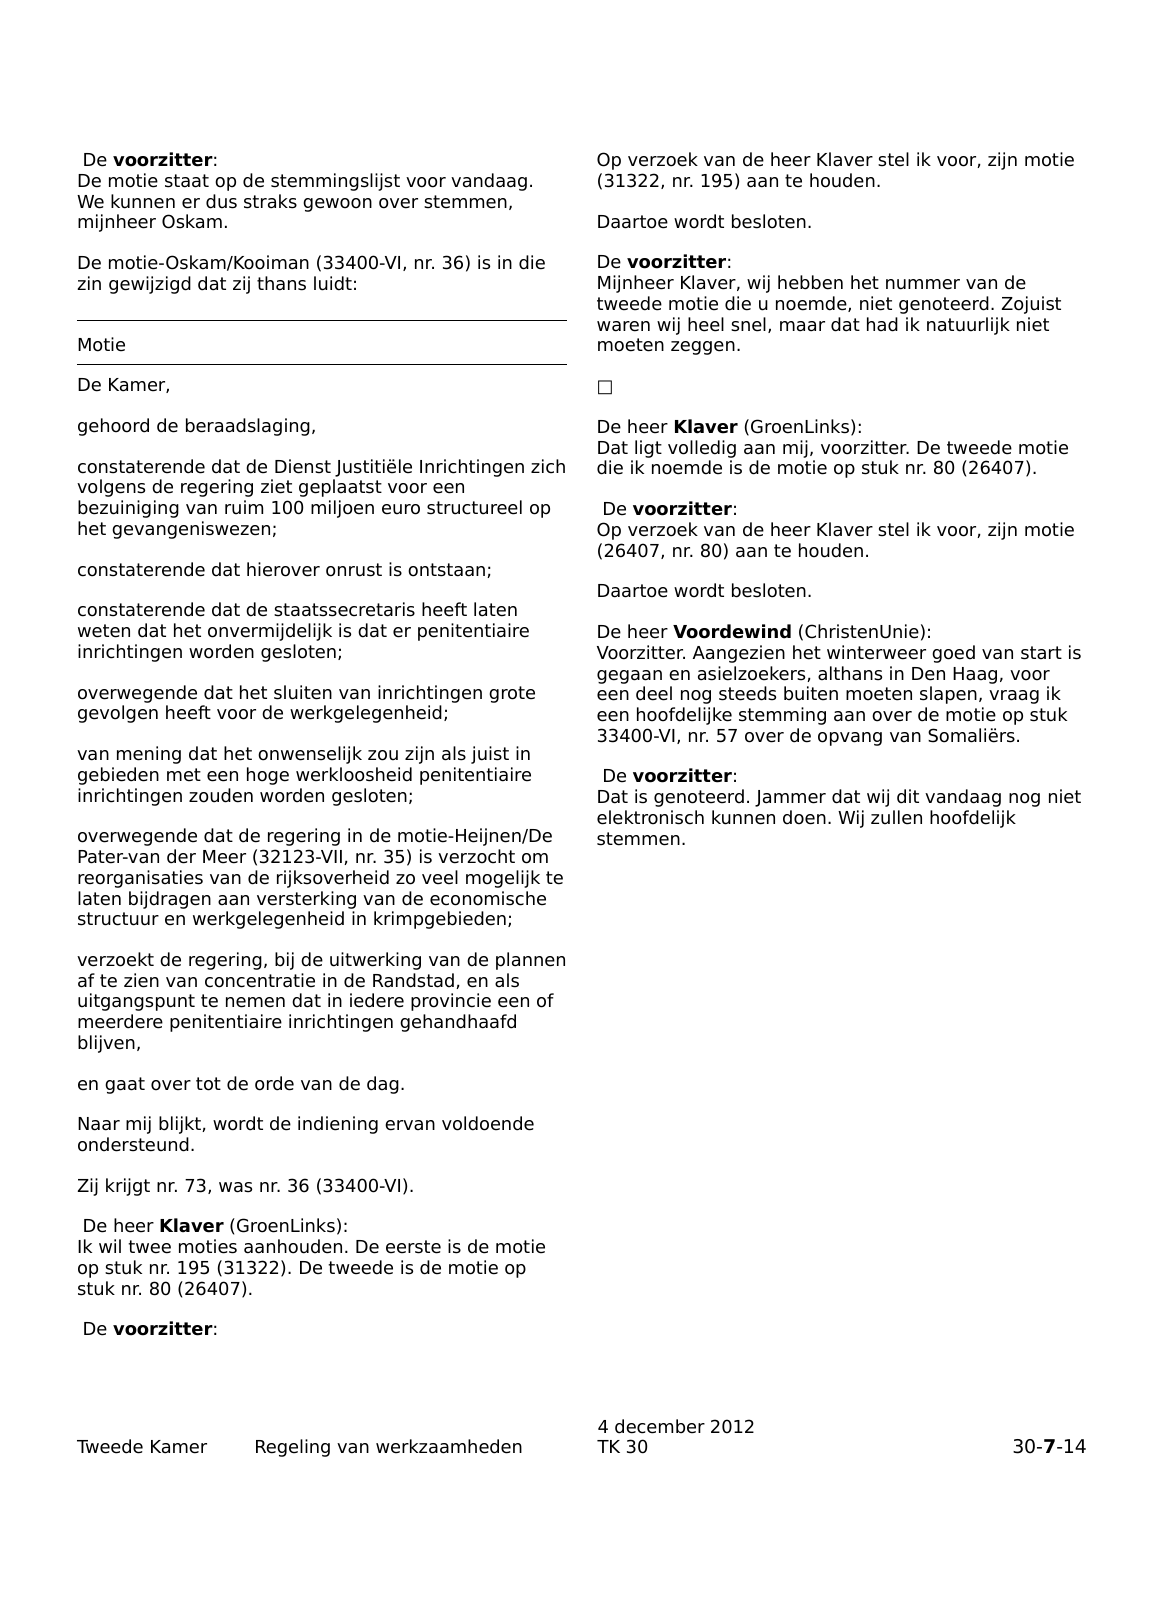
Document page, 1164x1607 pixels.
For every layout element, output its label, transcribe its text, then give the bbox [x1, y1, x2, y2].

text De motie staat op de stemmingslijst voor vandaag. We kunnen er dus straks gewoon over stemmen, mijnheer Oskam. [77, 171, 567, 233]
text van mening dat het onwenselijk zou zijn als juist in gebieden met een hoge werkloosheid penitentiaire inrichtingen zouden worden gesloten; [77, 744, 567, 806]
text Dat is genoteerd. Jammer dat wij dit vandaag nog niet elektronisch kunnen doen. Wij zullen hoofdelijk stemmen. [596, 787, 1087, 849]
text Op verzoek van de heer Klaver stel ik voor, zijn motie (26407, nr. 80) aan te houden. [596, 520, 1087, 561]
text Motie [77, 334, 567, 355]
text □ [596, 376, 1087, 397]
text constaterende dat de Dienst Justitiële Inrichtingen zich volgens de regering ziet geplaatst voor een bezuiniging van ruim 100 miljoen euro structureel op het gevangeniswezen; [77, 457, 567, 539]
text verzoekt de regering, bij de uitwerking van de plannen af te zien van concentratie in de Randstad, en als uitgangspunt te nemen dat in iedere provincie een of meerdere penitentiaire inrichtingen gehandhaafd blijven, [77, 950, 567, 1053]
text De Kamer, [77, 375, 567, 396]
text constaterende dat hierover onrust is ontstaan; [77, 559, 567, 580]
text De voorzitter: [77, 1319, 567, 1340]
text Daartoe wordt besloten. [596, 581, 1087, 602]
text De heer Klaver (GroenLinks): [77, 1216, 567, 1237]
text overwegende dat de regering in de motie-Heijnen/De Pater-van der Meer (32123-VII, nr. 35) is verzocht om reorganisaties van de rijksoverheid zo veel mogelijk te laten bijdragen aan versterking van de economische structuur en werkgelegenheid in krimpgebieden; [77, 826, 567, 930]
text Op verzoek van de heer Klaver stel ik voor, zijn motie (31322, nr. 195) aan te houden. [596, 150, 1087, 192]
text Naar mij blijkt, wordt de indiening ervan voldoende ondersteund. [77, 1114, 567, 1156]
text constaterende dat de staatssecretaris heeft laten weten dat het onvermijdelijk is dat er penitentiaire inrichtingen worden gesloten; [77, 600, 567, 662]
text Voorzitter. Aangezien het winterweer goed van start is gegaan en asielzoekers, althans in Den Haag, voor een deel nog steeds buiten moeten slapen, vraag ik een hoofdelijke stemming aan over de motie op stuk 33400-VI, nr. 57 over de opvang van Somaliërs. [596, 643, 1087, 746]
text De heer Voordewind (ChristenUnie): [596, 622, 1087, 643]
text overwegende dat het sluiten van inrichtingen grote gevolgen heeft voor de werkgelegenheid; [77, 682, 567, 724]
text en gaat over tot de orde van de dag. [77, 1073, 567, 1094]
text De voorzitter: [596, 766, 1087, 787]
text Mijnheer Klaver, wij hebben het nummer van de tweede motie die u noemde, niet genoteerd. Zojuist waren wij heel snel, maar dat had ik natuurlijk niet moeten zeggen. [596, 273, 1087, 356]
text Dat ligt volledig aan mij, voorzitter. De tweede motie die ik noemde is de motie op stuk nr. 80 (26407). [596, 437, 1087, 479]
text De motie-Oskam/Kooiman (33400-VI, nr. 36) is in die zin gewijzigd dat zij thans luidt: [77, 253, 567, 294]
text gehoord de beraadslaging, [77, 416, 567, 437]
text De voorzitter: [596, 252, 1087, 273]
text De voorzitter: [596, 499, 1087, 520]
text De heer Klaver (GroenLinks): [596, 417, 1087, 437]
text Zij krijgt nr. 73, was nr. 36 (33400-VI). [77, 1176, 567, 1196]
text De voorzitter: [77, 150, 567, 171]
text Ik wil twee moties aanhouden. De eerste is de motie op stuk nr. 195 (31322). De tweede is de motie op stuk nr. 80 (26407). [77, 1237, 567, 1299]
text Daartoe wordt besloten. [596, 212, 1087, 232]
